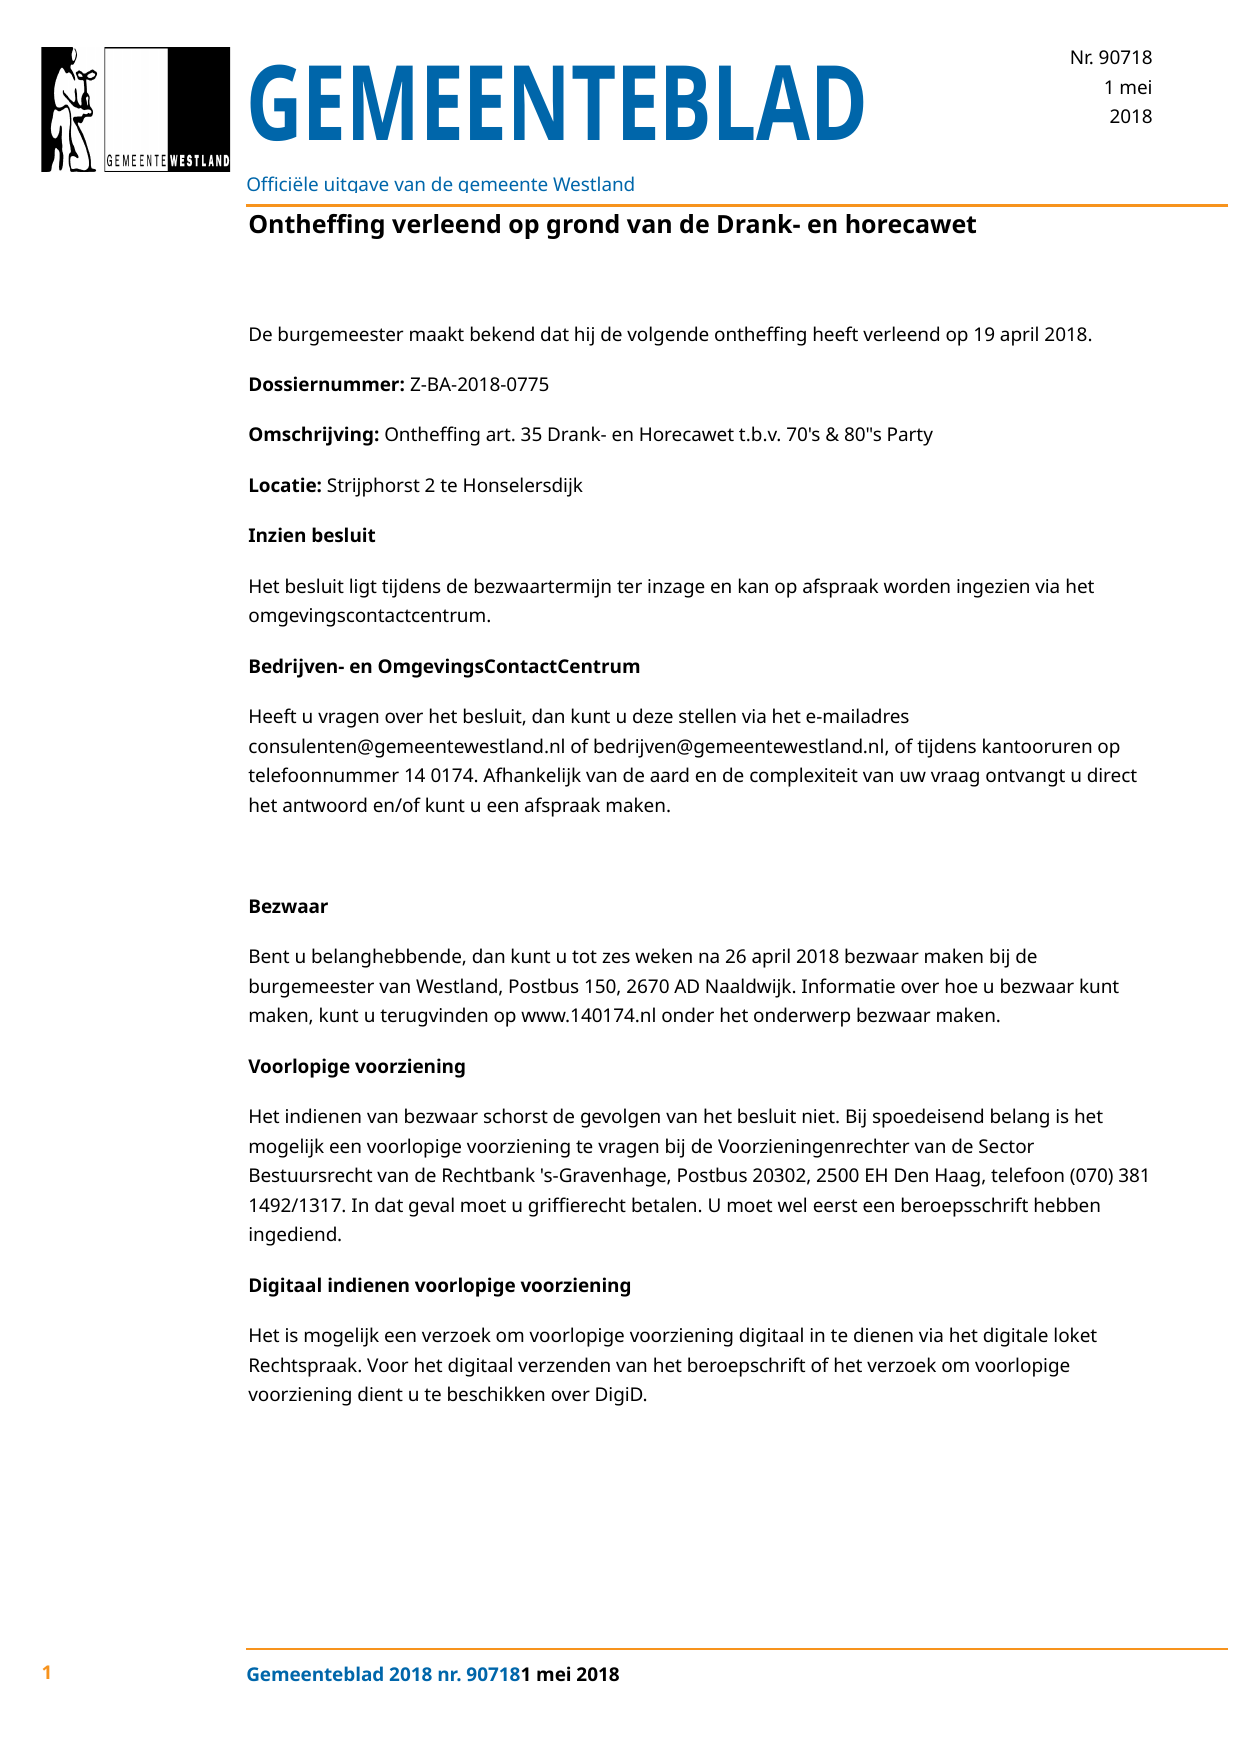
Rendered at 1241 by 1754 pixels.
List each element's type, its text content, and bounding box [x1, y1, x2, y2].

text Dossiernummer: Z-BA-2018-0775 [248, 371, 1152, 397]
text De burgemeester maakt bekend dat hij de volgende ontheffing heeft verleend op 19 april 2018. [248, 321, 1152, 346]
text Bedrijven- en OmgevingsContactCentrum [248, 653, 1152, 678]
text Ontheffing verleend op grond van de Drank- en horecawet [248, 207, 1152, 241]
text Bent u belanghebbende, dan kunt u tot zes weken na 26 april 2018 bezwaar maken bij de burgemeester van Westland, Postbus 150, 2670 AD Naaldwijk. Informatie over hoe u bezwaar kunt maken, kunt u terugvinden op www.140174.nl onder het onderwerp bezwaar maken. [248, 943, 1152, 1028]
text Het besluit ligt tijdens de bezwaartermijn ter inzage en kan op afspraak worden ingezien via het omgevingscontactcentrum. [248, 573, 1152, 628]
text Bezwaar [248, 893, 1152, 918]
text Omschrijving: Ontheffing art. 35 Drank- en Horecawet t.b.v. 70's & 80"s Party [248, 422, 1152, 447]
text Locatie: Strijphorst 2 te Honselersdijk [248, 472, 1152, 498]
text Heeft u vragen over het besluit, dan kunt u deze stellen via het e-mailadres consulenten@gemeentewestland.nl of bedrijven@gemeentewestland.nl, of tijdens kantooruren op telefoonnummer 14 0174. Afhankelijk van de aard en de complexiteit van uw vraag ontvangt u direct het antwoord en/of kunt u een afspraak maken. [248, 703, 1152, 818]
text Inzien besluit [248, 522, 1152, 548]
text Het is mogelijk een verzoek om voorlopige voorziening digitaal in te dienen via het digitale loket Rechtspraak. Voor het digitaal verzenden van het beroepschrift of het verzoek om voorlopige voorziening dient u te beschikken over DigiD. [248, 1322, 1152, 1407]
text Voorlopige voorziening [248, 1053, 1152, 1078]
picture [41, 47, 231, 172]
text Digitaal indienen voorlopige voorziening [248, 1272, 1152, 1298]
text Het indienen van bezwaar schorst de gevolgen van het besluit niet. Bij spoedeisend belang is het mogelijk een voorlopige voorziening te vragen bij de Voorzieningenrechter van de Sector Bestuursrecht van de Rechtbank 's-Gravenhage, Postbus 20302, 2500 EH Den Haag, telefoon (070) 381 1492/1317. In dat geval moet u griffierecht betalen. U moet wel eerst een beroepsschrift hebben ingediend. [248, 1103, 1152, 1247]
